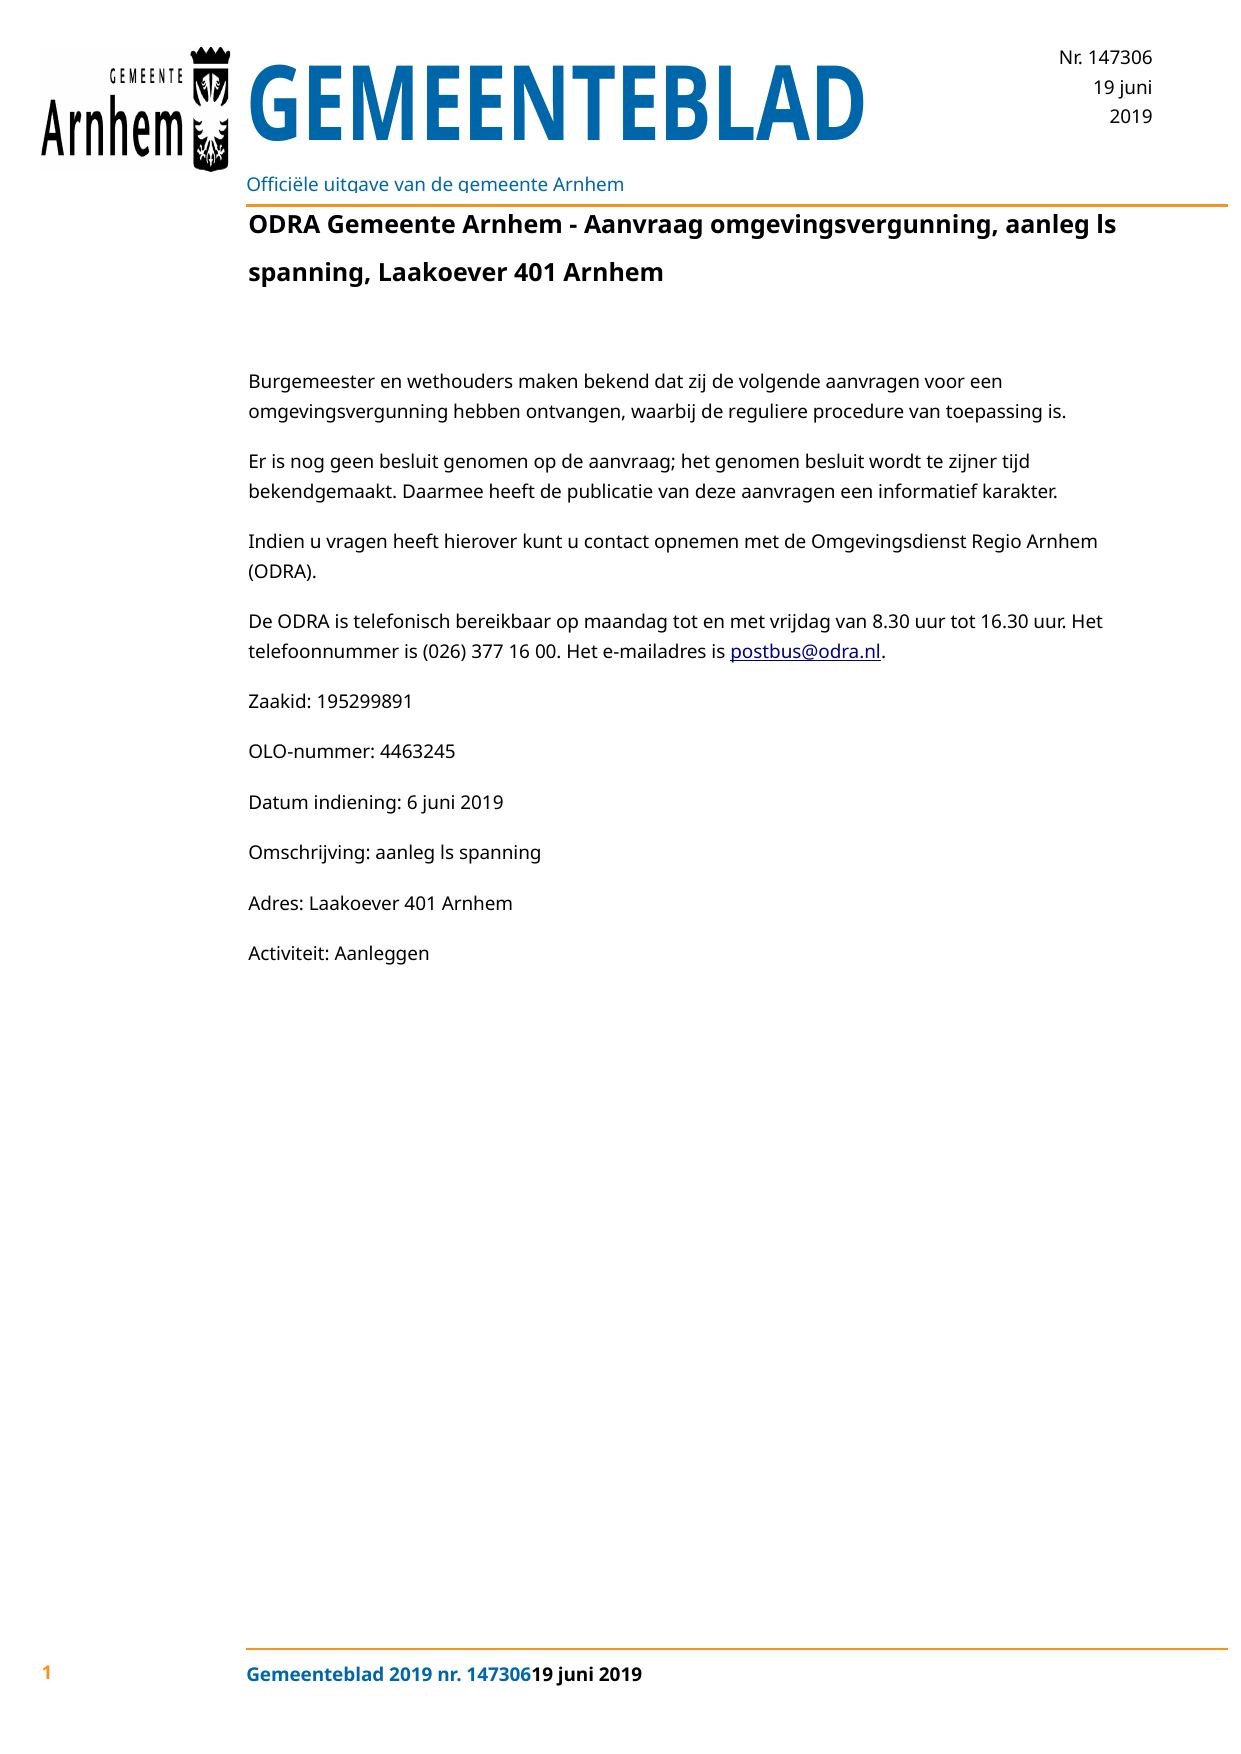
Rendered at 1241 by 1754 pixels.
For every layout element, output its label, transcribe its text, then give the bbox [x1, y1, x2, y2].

text Datum indiening: 6 juni 2019 [248, 789, 1152, 815]
text OLO-nummer: 4463245 [248, 739, 1152, 764]
text Adres: Laakoever 401 Arnhem [248, 890, 1152, 916]
text Er is nog geen besluit genomen op de aanvraag; het genomen besluit wordt te zijner tijd bekendgemaakt. Daarmee heeft de publicatie van deze aanvragen een informatief karakter. [248, 448, 1152, 504]
text Activiteit: Aanleggen [248, 940, 1152, 966]
text Zaakid: 195299891 [248, 688, 1152, 714]
text Indien u vragen heeft hierover kunt u contact opnemen met de Omgevingsdienst Regio Arnhem (ODRA). [248, 528, 1152, 584]
text De ODRA is telefonisch bereikbaar op maandag tot en met vrijdag van 8.30 uur tot 16.30 uur. Het telefoonnummer is (026) 377 16 00. Het e-mailadres is postbus@odra.nl. [248, 608, 1152, 664]
text ODRA Gemeente Arnhem - Aanvraag omgevingsvergunning, aanleg ls spanning, Laakoever 401 Arnhem [248, 207, 1152, 288]
picture [41, 47, 231, 172]
text Omschrijving: aanleg ls spanning [248, 839, 1152, 865]
text Burgemeester en wethouders maken bekend dat zij de volgende aanvragen voor een omgevingsvergunning hebben ontvangen, waarbij de reguliere procedure van toepassing is. [248, 368, 1152, 424]
